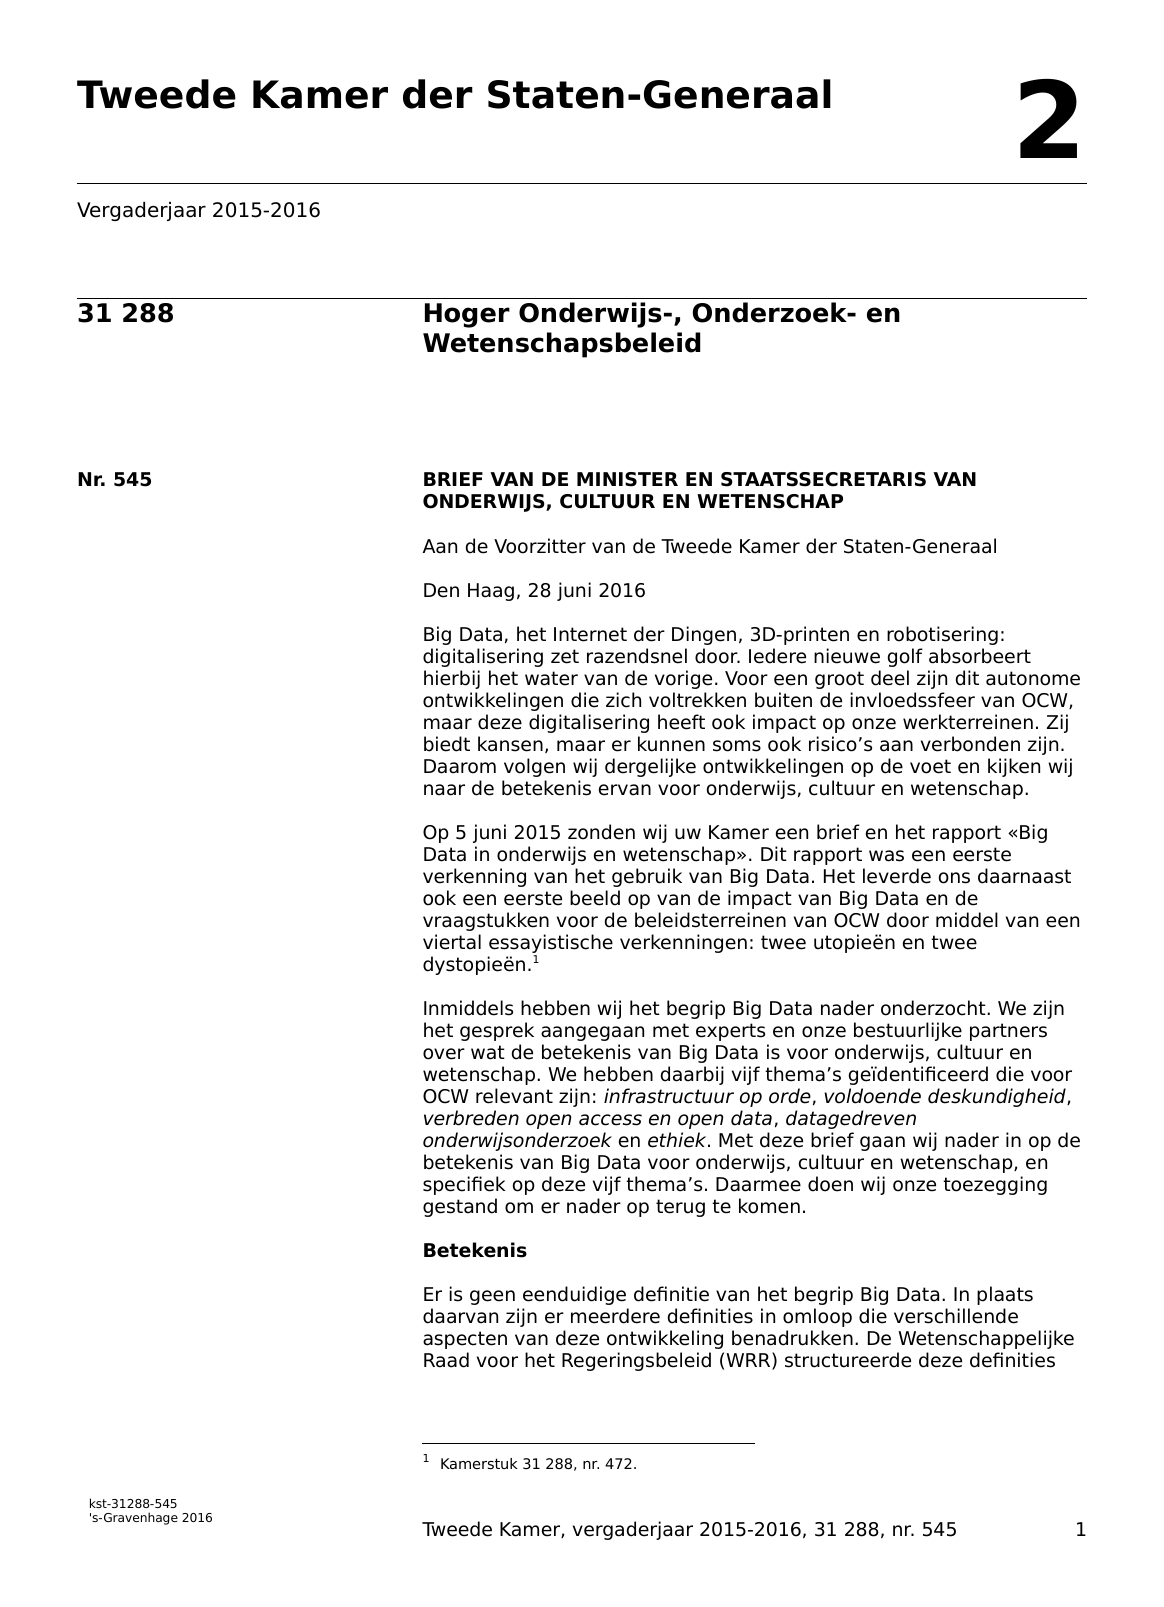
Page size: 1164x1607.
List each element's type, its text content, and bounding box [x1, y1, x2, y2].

text 's-Gravenhage 2016 [88, 1511, 323, 1525]
table_header 2 [886, 59, 1087, 183]
table_cell Vergaderjaar 2015-2016 [77, 184, 1087, 298]
text Big Data, het Internet der Dingen, 3D-printen en robotisering: digitalisering zet razendsnel door. Iedere nieuwe golf absorbeert hierbij het water van de vorige. Voor een groot deel zijn dit autonome ontwikkelingen die zich voltrekken buiten de invloedssfeer van OCW, maar deze digitalisering heeft ook impact op onze werkterreinen. Zij biedt kansen, maar er kunnen soms ook risico’s aan verbonden zijn. Daarom volgen wij dergelijke ontwikkelingen op de voet en kijken wij naar de betekenis ervan voor onderwijs, cultuur en wetenschap. [422, 624, 1087, 800]
table_header Tweede Kamer der Staten-Generaal [77, 59, 886, 183]
text kst-31288-545 [88, 1497, 323, 1511]
text Op 5 juni 2015 zonden wij uw Kamer een brief en het rapport «Big Data in onderwijs en wetenschap». Dit rapport was een eerste verkenning van het gebruik van Big Data. Het leverde ons daarnaast ook een eerste beeld op van de impact van Big Data en de vraagstukken voor de beleidsterreinen van OCW door middel van een viertal essayistische verkenningen: twee utopieën en twee dystopieën. [422, 822, 1087, 976]
text Er is geen eenduidige definitie van het begrip Big Data. In plaats daarvan zijn er meerdere definities in omloop die verschillende aspecten van deze ontwikkeling benadrukken. De Wetenschappelijke Raad voor het Regeringsbeleid (WRR) structureerde deze definities [422, 1284, 1087, 1372]
subtitle Betekenis [422, 1240, 1087, 1262]
text Inmiddels hebben wij het begrip Big Data nader onderzocht. We zijn het gesprek aangegaan met experts en onze bestuurlijke partners over wat de betekenis van Big Data is voor onderwijs, cultuur en wetenschap. We hebben daarbij vijf thema’s geïdentificeerd die voor OCW relevant zijn: infrastructuur op orde, voldoende deskundigheid, verbreden open access en open data, datagedreven onderwijsonderzoek en ethiek. Met deze brief gaan wij nader in op de betekenis van Big Data voor onderwijs, cultuur en wetenschap, en specifiek op deze vijf thema’s. Daarmee doen wij onze toezegging gestand om er nader op terug te komen. [422, 998, 1087, 1218]
subtitle 31 288 Hoger Onderwijs-, Onderzoek- en Wetenschapsbeleid [77, 299, 1087, 358]
subtitle Nr. 545 BRIEF VAN DE MINISTER EN STAATSSECRETARIS VAN ONDERWIJS, CULTUUR EN WETENSCHAP [77, 469, 1087, 513]
text Den Haag, 28 juni 2016 [422, 580, 1087, 602]
text Aan de Voorzitter van de Tweede Kamer der Staten-Generaal [422, 536, 1087, 557]
text Kamerstuk 31 288, nr. 472. [422, 1452, 1087, 1474]
